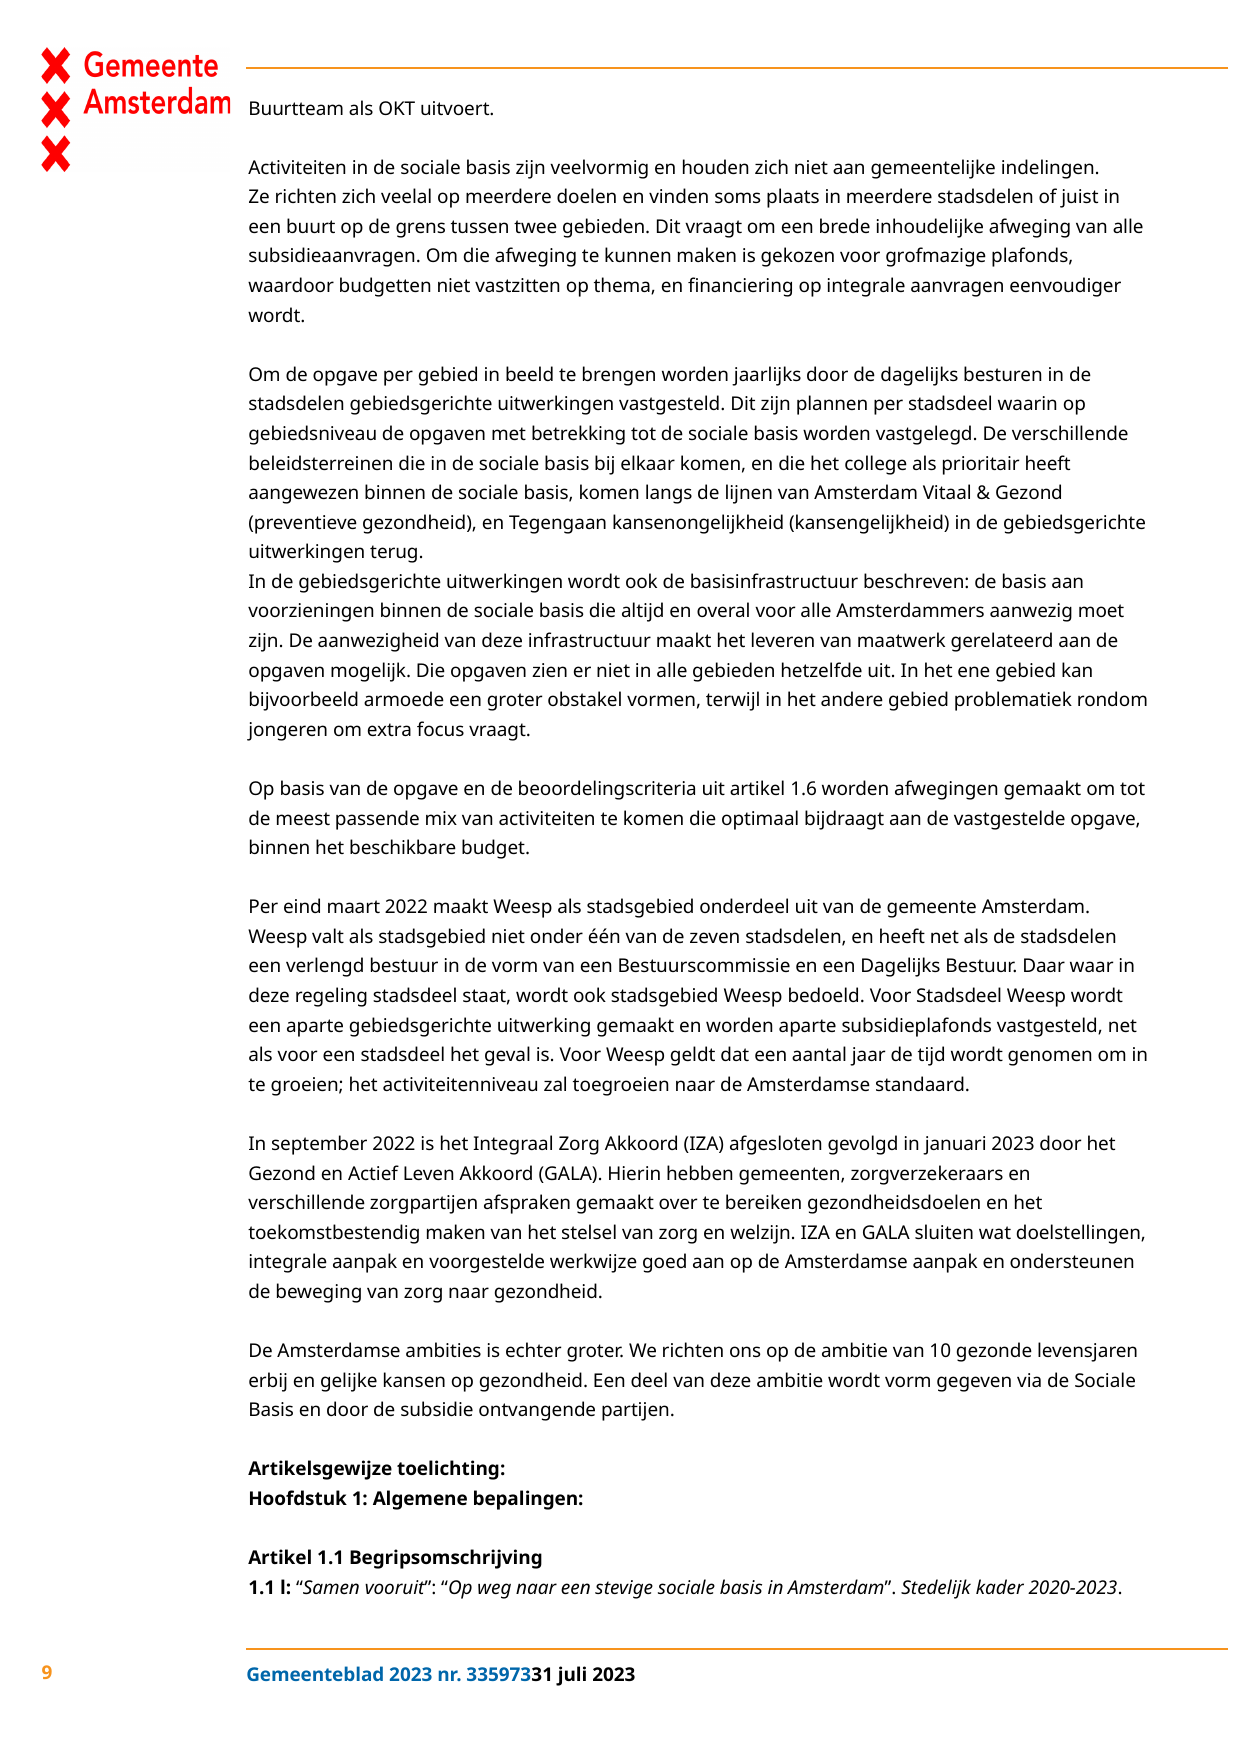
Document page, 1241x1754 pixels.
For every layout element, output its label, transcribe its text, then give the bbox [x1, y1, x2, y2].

text De Amsterdamse ambities is echter groter. We richten ons op de ambitie van 10 gezonde levensjaren erbij en gelijke kansen op gezondheid. Een deel van deze ambitie wordt vorm gegeven via de Sociale Basis en door de subsidie ontvangende partijen. [248, 1337, 1152, 1422]
text Artikel 1.1 Begripsomschrijving [248, 1544, 1152, 1570]
text In de gebiedsgerichte uitwerkingen wordt ook de basisinfrastructuur beschreven: de basis aan voorzieningen binnen de sociale basis die altijd en overal voor alle Amsterdammers aanwezig moet zijn. De aanwezigheid van deze infrastructuur maakt het leveren van maatwerk gerelateerd aan de opgaven mogelijk. Die opgaven zien er niet in alle gebieden hetzelfde uit. In het ene gebied kan bijvoorbeeld armoede een groter obstakel vormen, terwijl in het andere gebied problematiek rondom jongeren om extra focus vraagt. [248, 568, 1152, 742]
text Artikelsgewijze toelichting: [248, 1456, 1152, 1481]
text Activiteiten in de sociale basis zijn veelvormig en houden zich niet aan gemeentelijke indelingen. [248, 154, 1152, 180]
text In september 2022 is het Integraal Zorg Akkoord (IZA) afgesloten gevolgd in januari 2023 door het Gezond en Actief Leven Akkoord (GALA). Hierin hebben gemeenten, zorgverzekeraars en verschillende zorgpartijen afspraken gemaakt over te bereiken gezondheidsdoelen en het toekomstbestendig maken van het stelsel van zorg en welzijn. IZA en GALA sluiten wat doelstellingen, integrale aanpak en voorgestelde werkwijze goed aan op de Amsterdamse aanpak en ondersteunen de beweging van zorg naar gezondheid. [248, 1130, 1152, 1304]
text Hoofdstuk 1: Algemene bepalingen: [248, 1485, 1152, 1511]
text Op basis van de opgave en de beoordelingscriteria uit artikel 1.6 worden afwegingen gemaakt om tot de meest passende mix van activiteiten te komen die optimaal bijdraagt aan de vastgestelde opgave, binnen het beschikbare budget. [248, 775, 1152, 860]
text Per eind maart 2022 maakt Weesp als stadsgebied onderdeel uit van de gemeente Amsterdam. Weesp valt als stadsgebied niet onder één van de zeven stadsdelen, en heeft net als de stadsdelen een verlengd bestuur in de vorm van een Bestuurscommissie en een Dagelijks Bestuur. Daar waar in deze regeling stadsdeel staat, wordt ook stadsgebied Weesp bedoeld. Voor Stadsdeel Weesp wordt een aparte gebiedsgerichte uitwerking gemaakt en worden aparte subsidieplafonds vastgesteld, net als voor een stadsdeel het geval is. Voor Weesp geldt dat een aantal jaar de tijd wordt genomen om in te groeien; het activiteitenniveau zal toegroeien naar de Amsterdamse standaard. [248, 893, 1152, 1097]
picture [41, 47, 231, 172]
text Ze richten zich veelal op meerdere doelen en vinden soms plaats in meerdere stadsdelen of juist in een buurt op de grens tussen twee gebieden. Dit vraagt om een brede inhoudelijke afweging van alle subsidieaanvragen. Om die afweging te kunnen maken is gekozen voor grofmazige plafonds, waardoor budgetten niet vastzitten op thema, en financiering op integrale aanvragen eenvoudiger wordt. [248, 183, 1152, 328]
text 1.1 l: “Samen vooruit”: “Op weg naar een stevige sociale basis in Amsterdam”. Stedelijk kader 2020-2023. [248, 1574, 1152, 1600]
text Buurtteam als OKT uitvoert. [248, 95, 1152, 121]
text Om de opgave per gebied in beeld te brengen worden jaarlijks door de dagelijks besturen in de stadsdelen gebiedsgerichte uitwerkingen vastgesteld. Dit zijn plannen per stadsdeel waarin op gebiedsniveau de opgaven met betrekking tot de sociale basis worden vastgelegd. De verschillende beleidsterreinen die in de sociale basis bij elkaar komen, en die het college als prioritair heeft aangewezen binnen de sociale basis, komen langs de lijnen van Amsterdam Vitaal & Gezond (preventieve gezondheid), en Tegengaan kansenongelijkheid (kansengelijkheid) in de gebiedsgerichte uitwerkingen terug. [248, 361, 1152, 564]
